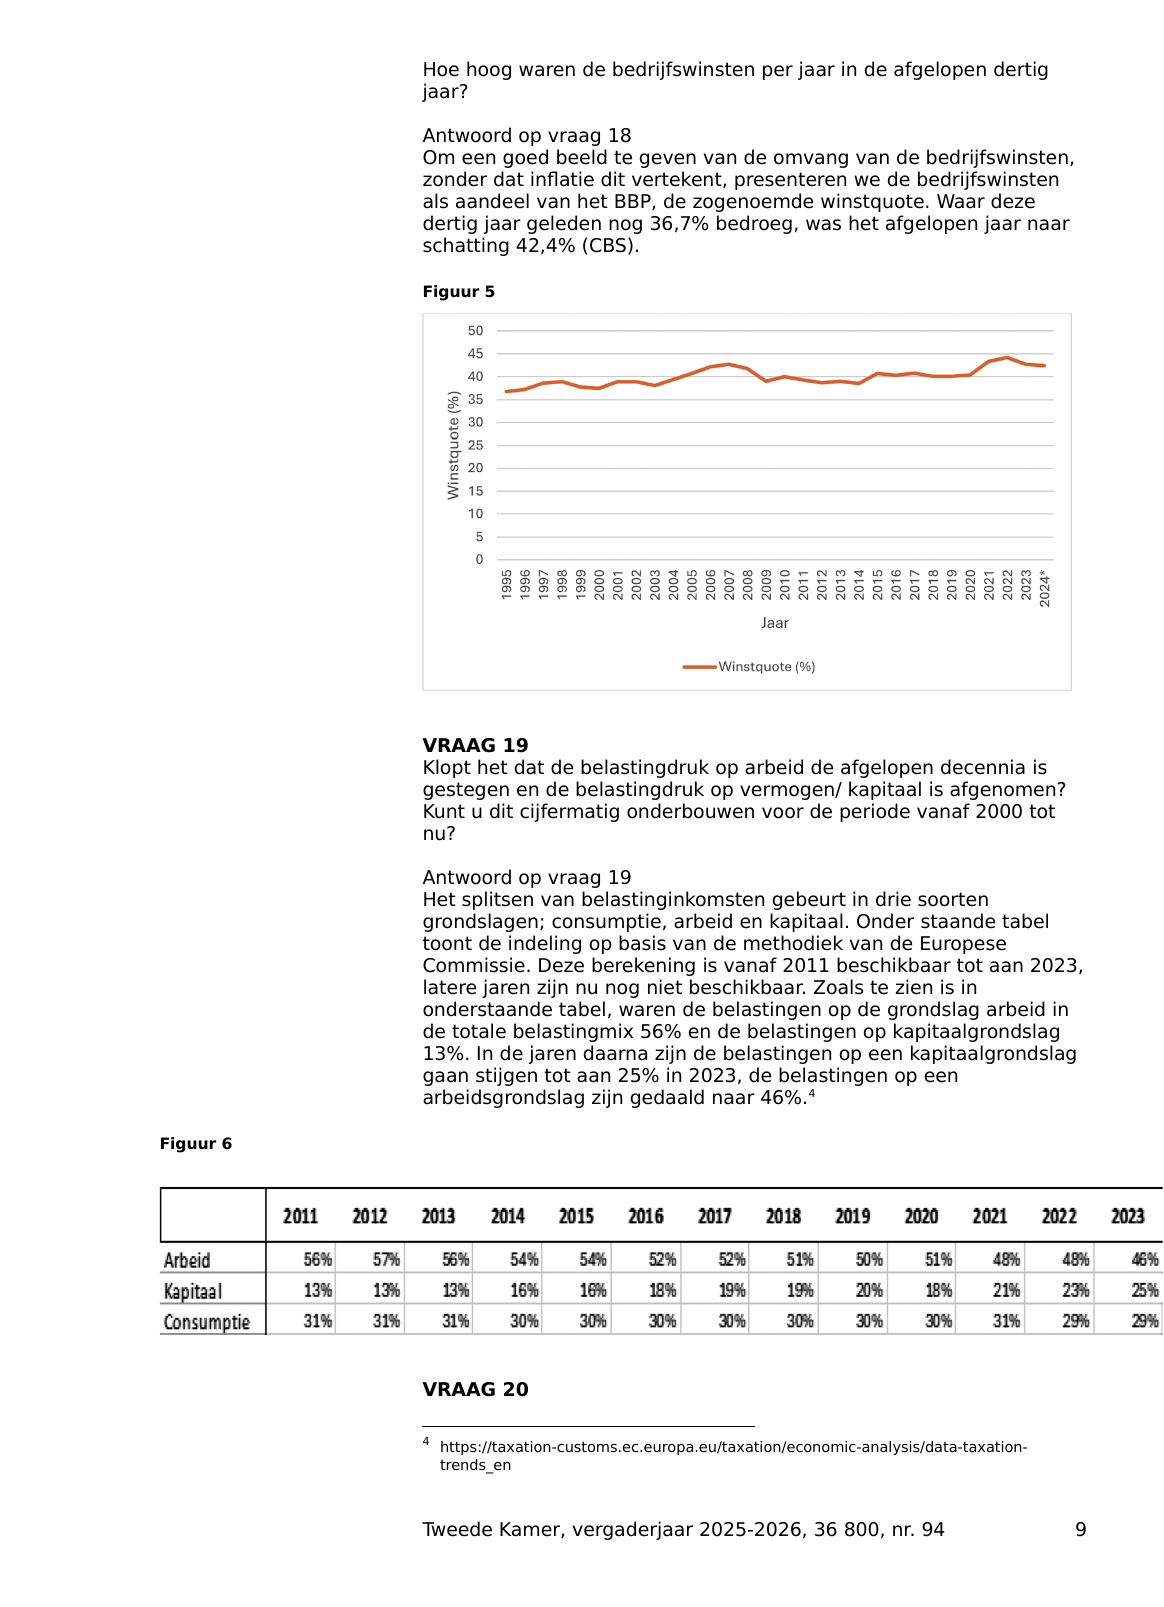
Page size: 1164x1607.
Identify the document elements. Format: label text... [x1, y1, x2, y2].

text Het splitsen van belastinginkomsten gebeurt in drie soorten grondslagen; consumptie, arbeid en kapitaal. Onder­ staande tabel toont de indeling op basis van de methodiek van de Europese Commissie. Deze berekening is vanaf 2011 beschikbaar tot aan 2023, latere jaren zijn nu nog niet beschikbaar. Zoals te zien is in onderstaande tabel, waren de belastingen op de grondslag arbeid in de totale belastingmix 56% en de belastingen op kapitaalgrondslag 13%. In de jaren daarna zijn de belastingen op een kapitaalgrondslag gaan stijgen tot aan 25% in 2023, de belastingen op een arbeidsgrondslag zijn gedaald naar 46%. [422, 889, 1087, 1109]
text https://taxation-customs.ec.europa.eu/taxation/economic-analysis/data-taxation-trends_en [422, 1435, 1087, 1474]
text Antwoord op vraag 18 [422, 125, 1087, 147]
text Om een goed beeld te geven van de omvang van de bedrijfswinsten, zonder dat inflatie dit vertekent, presenteren we de bedrijfswinsten als aandeel van het BBP, de zogenoemde winstquote. Waar deze dertig jaar geleden nog 36,7% bedroeg, was het afgelopen jaar naar schatting 42,4% (CBS). [422, 147, 1087, 257]
text Klopt het dat de belastingdruk op arbeid de afgelopen decennia is gestegen en de belastingdruk op vermogen/ kapitaal is afgenomen? Kunt u dit cijfermatig onderbouwen voor de periode vanaf 2000 tot nu? [422, 757, 1087, 845]
text Hoe hoog waren de bedrijfswinsten per jaar in de afgelopen dertig jaar? [422, 59, 1087, 103]
picture [159, 1186, 1164, 1335]
text Antwoord op vraag 19 [422, 867, 1087, 889]
text Figuur 5 [422, 283, 1072, 301]
text Figuur 6 [159, 1135, 1163, 1153]
text VRAAG 20 [422, 1379, 1087, 1401]
text VRAAG 19 [422, 735, 1087, 757]
picture [422, 313, 1072, 691]
